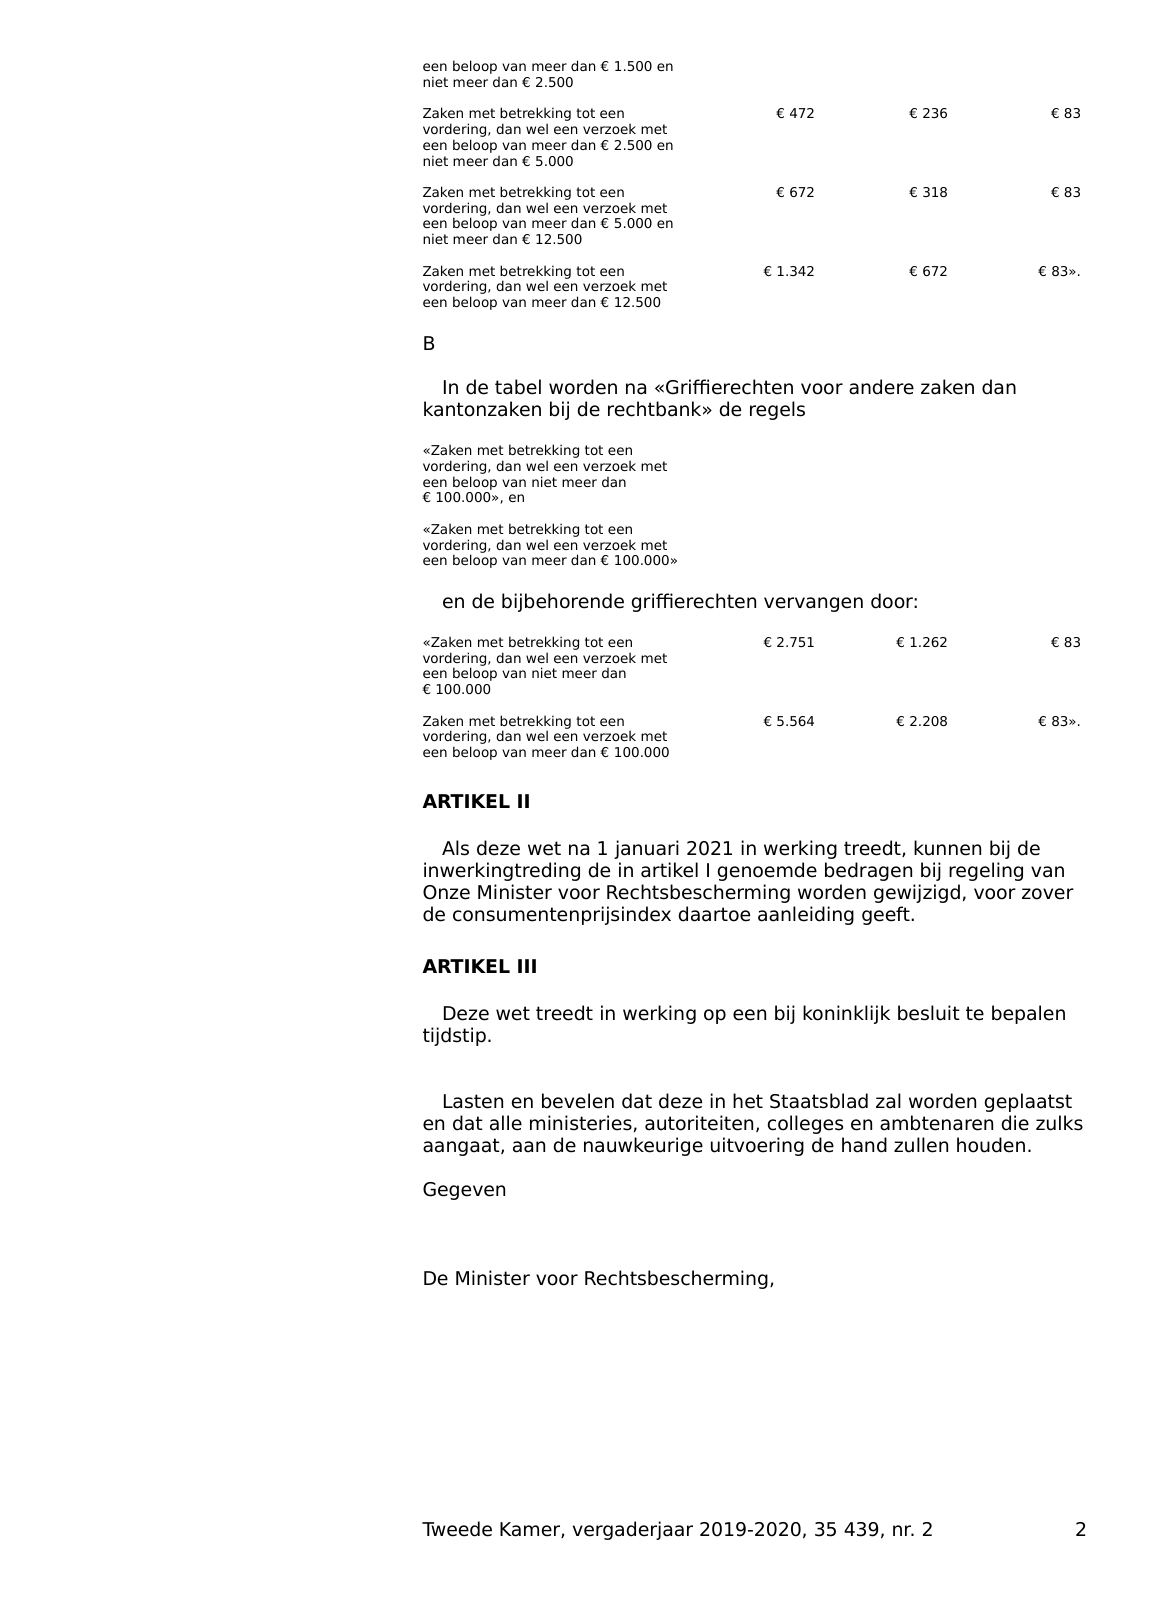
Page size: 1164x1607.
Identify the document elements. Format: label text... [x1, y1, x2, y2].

table_cell [422, 248, 688, 263]
table_cell [954, 248, 1087, 263]
text In de tabel worden na «Griffierechten voor andere zaken dan kantonzaken bij de rechtbank» de regels [422, 377, 1087, 421]
table_header € 2.751 [688, 635, 821, 698]
table_cell [422, 91, 688, 106]
table_cell [954, 522, 1087, 569]
subtitle ARTIKEL III [422, 956, 1087, 977]
table_cell [688, 522, 821, 569]
text B [422, 333, 1087, 355]
table_cell € 83 [954, 106, 1087, 169]
table_cell [821, 91, 954, 106]
table_cell € 83». [954, 264, 1087, 311]
table_cell [954, 698, 1087, 713]
table_header [688, 443, 821, 506]
table_header «Zaken met betrekking tot een vordering, dan wel een verzoek met een beloop van niet meer dan € 100.000 [422, 635, 688, 698]
table_cell € 5.564 [688, 714, 821, 761]
table_cell [422, 698, 688, 713]
table_cell € 672 [821, 264, 954, 311]
table_cell [821, 698, 954, 713]
table_header € 1.262 [821, 635, 954, 698]
table_cell een beloop van meer dan € 1.500 en niet meer dan € 2.500 [422, 59, 688, 91]
table_cell [954, 506, 1087, 522]
table_cell [821, 248, 954, 263]
table_cell [688, 91, 821, 106]
subtitle ARTIKEL II [422, 791, 1087, 813]
text Deze wet treedt in werking op een bij koninklijk besluit te bepalen tijdstip. [422, 1002, 1087, 1046]
table_cell [954, 91, 1087, 106]
table_header [821, 443, 954, 506]
table_cell «Zaken met betrekking tot een vordering, dan wel een verzoek met een beloop van meer dan € 100.000» [422, 522, 688, 569]
table_cell [688, 59, 821, 91]
table_cell Zaken met betrekking tot een vordering, dan wel een verzoek met een beloop van meer dan € 100.000 [422, 714, 688, 761]
table_cell € 83». [954, 714, 1087, 761]
table_cell € 318 [821, 185, 954, 248]
table_header € 83 [954, 635, 1087, 698]
table_cell [821, 59, 954, 91]
table_cell [954, 169, 1087, 185]
table_header [954, 443, 1087, 506]
table_cell [688, 506, 821, 522]
table_cell € 236 [821, 106, 954, 169]
table_cell € 1.342 [688, 264, 821, 311]
text Lasten en bevelen dat deze in het Staatsblad zal worden geplaatst en dat alle ministeries, autoriteiten, colleges en ambtenaren die zulks aangaat, aan de nauwkeurige uitvoering de hand zullen houden. [422, 1091, 1087, 1157]
table_cell [821, 522, 954, 569]
table_cell [688, 169, 821, 185]
table_header «Zaken met betrekking tot een vordering, dan wel een verzoek met een beloop van niet meer dan € 100.000», en [422, 443, 688, 506]
table_cell Zaken met betrekking tot een vordering, dan wel een verzoek met een beloop van meer dan € 12.500 [422, 264, 688, 311]
table_cell [821, 169, 954, 185]
table_cell € 472 [688, 106, 821, 169]
text Als deze wet na 1 januari 2021 in werking treedt, kunnen bij de inwerkingtreding de in artikel I genoemde bedragen bij regeling van Onze Minister voor Rechtsbescherming worden gewijzigd, voor zover de consumentenprijsindex daartoe aanleiding geeft. [422, 838, 1087, 926]
table_cell Zaken met betrekking tot een vordering, dan wel een verzoek met een beloop van meer dan € 5.000 en niet meer dan € 12.500 [422, 185, 688, 248]
table_cell € 672 [688, 185, 821, 248]
table_cell € 2.208 [821, 714, 954, 761]
text en de bijbehorende griffierechten vervangen door: [422, 591, 1087, 613]
table_cell [821, 506, 954, 522]
table_cell [688, 248, 821, 263]
table_cell [422, 506, 688, 522]
table_cell [954, 59, 1087, 91]
table_cell [688, 698, 821, 713]
text De Minister voor Rechtsbescherming, [422, 1267, 1087, 1289]
table_cell € 83 [954, 185, 1087, 248]
table_cell Zaken met betrekking tot een vordering, dan wel een verzoek met een beloop van meer dan € 2.500 en niet meer dan € 5.000 [422, 106, 688, 169]
table_cell [422, 169, 688, 185]
text Gegeven [422, 1179, 1087, 1201]
